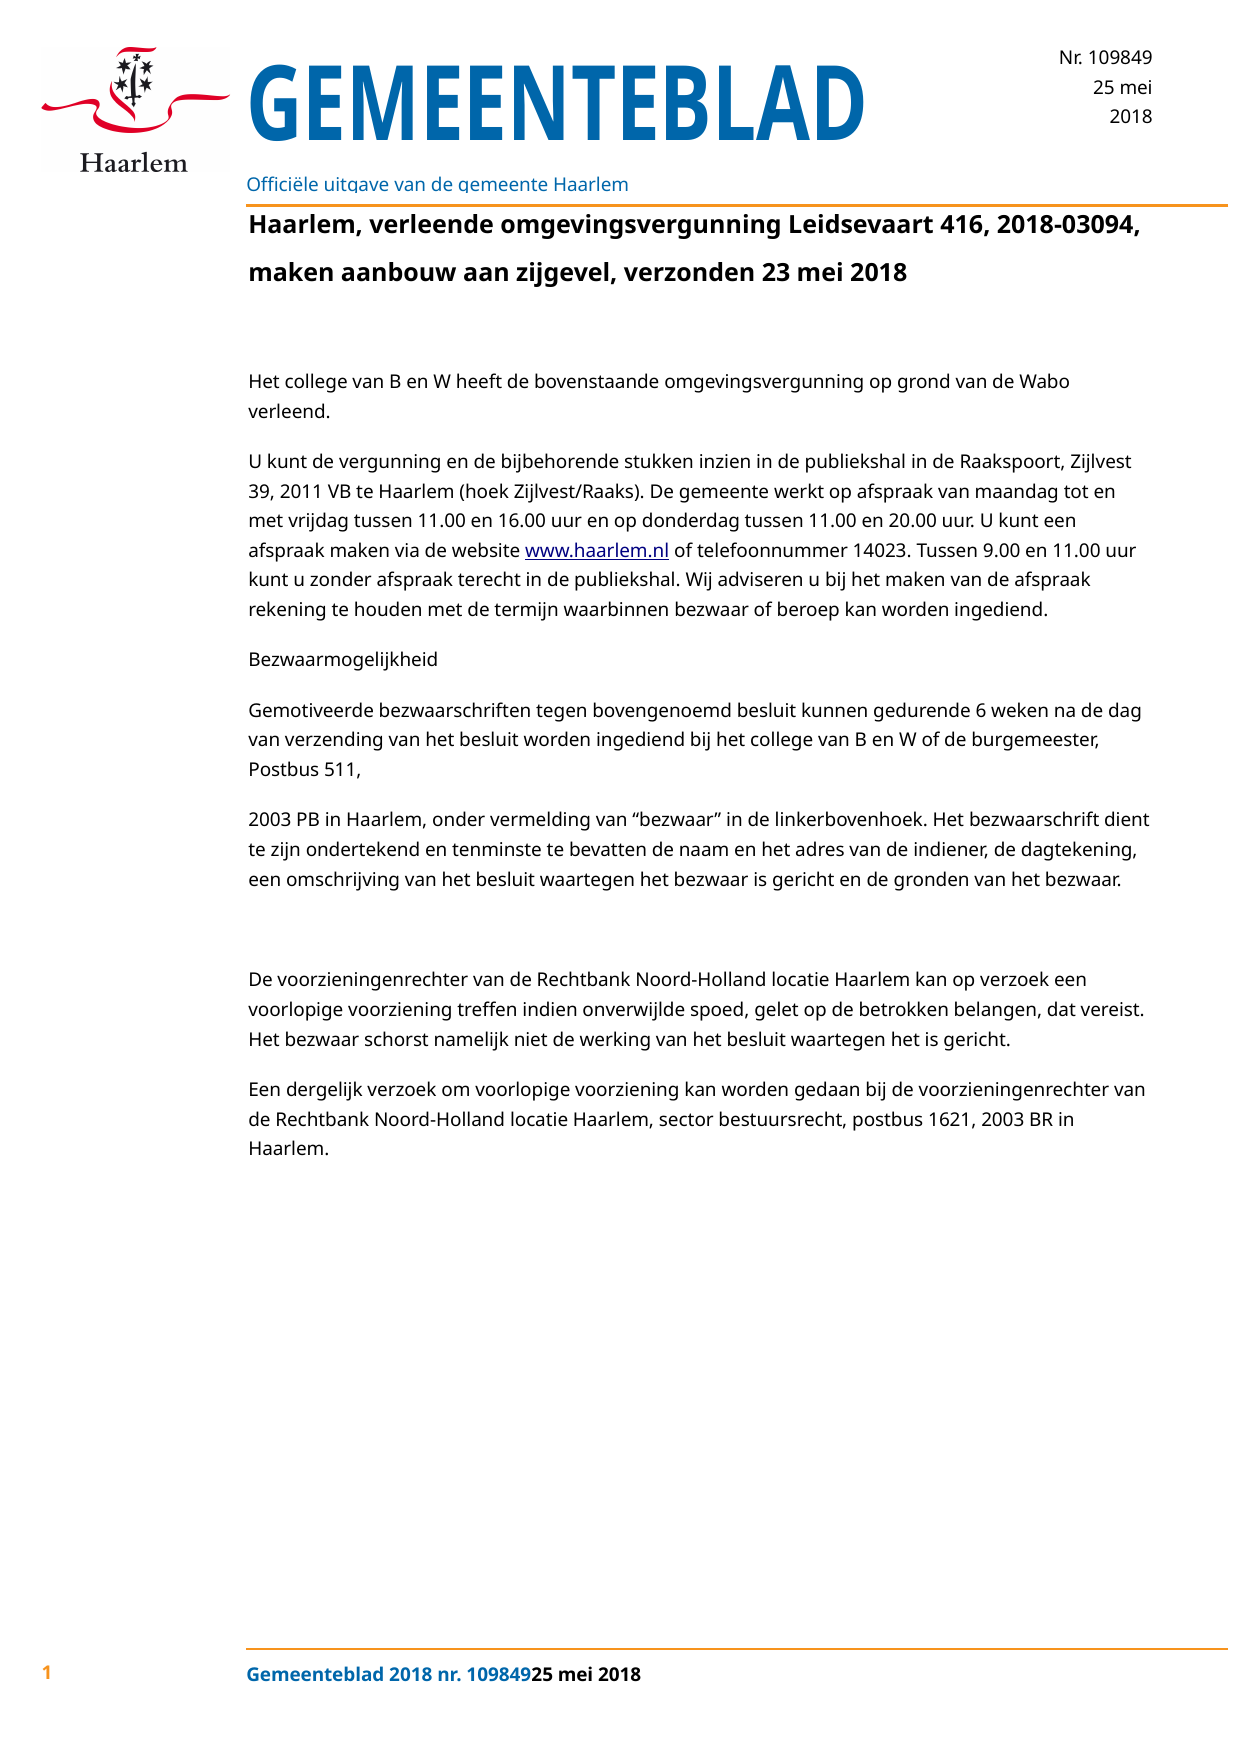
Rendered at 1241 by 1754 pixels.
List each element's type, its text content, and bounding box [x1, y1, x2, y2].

text 2003 PB in Haarlem, onder vermelding van “bezwaar” in de linkerbovenhoek. Het bezwaarschrift dient te zijn ondertekend en tenminste te bevatten de naam en het adres van de indiener, de dagtekening, een omschrijving van het besluit waartegen het bezwaar is gericht en de gronden van het bezwaar. [248, 807, 1152, 892]
text Haarlem, verleende omgevingsvergunning Leidsevaart 416, 2018-03094, maken aanbouw aan zijgevel, verzonden 23 mei 2018 [248, 207, 1152, 288]
text Bezwaarmogelijkheid [248, 647, 1152, 672]
picture [41, 47, 231, 172]
text Een dergelijk verzoek om voorlopige voorziening kan worden gedaan bij de voorzieningenrechter van de Rechtbank Noord-Holland locatie Haarlem, sector bestuursrecht, postbus 1621, 2003 BR in Haarlem. [248, 1076, 1152, 1161]
text U kunt de vergunning en de bijbehorende stukken inzien in de publiekshal in de Raakspoort, Zijlvest 39, 2011 VB te Haarlem (hoek Zijlvest/Raaks). De gemeente werkt op afspraak van maandag tot en met vrijdag tussen 11.00 en 16.00 uur en op donderdag tussen 11.00 en 20.00 uur. U kunt een afspraak maken via de website www.haarlem.nl of telefoonnummer 14023. Tussen 9.00 en 11.00 uur kunt u zonder afspraak terecht in de publiekshal. Wij adviseren u bij het maken van de afspraak rekening te houden met de termijn waarbinnen bezwaar of beroep kan worden ingediend. [248, 448, 1152, 622]
text De voorzieningenrechter van de Rechtbank Noord-Holland locatie Haarlem kan op verzoek een voorlopige voorziening treffen indien onverwijlde spoed, gelet op de betrokken belangen, dat vereist. Het bezwaar schorst namelijk niet de werking van het besluit waartegen het is gericht. [248, 967, 1152, 1052]
text Het college van B en W heeft de bovenstaande omgevingsvergunning op grond van de Wabo verleend. [248, 368, 1152, 424]
text Gemotiveerde bezwaarschriften tegen bovengenoemd besluit kunnen gedurende 6 weken na de dag van verzending van het besluit worden ingediend bij het college van B en W of de burgemeester, Postbus 511, [248, 697, 1152, 782]
